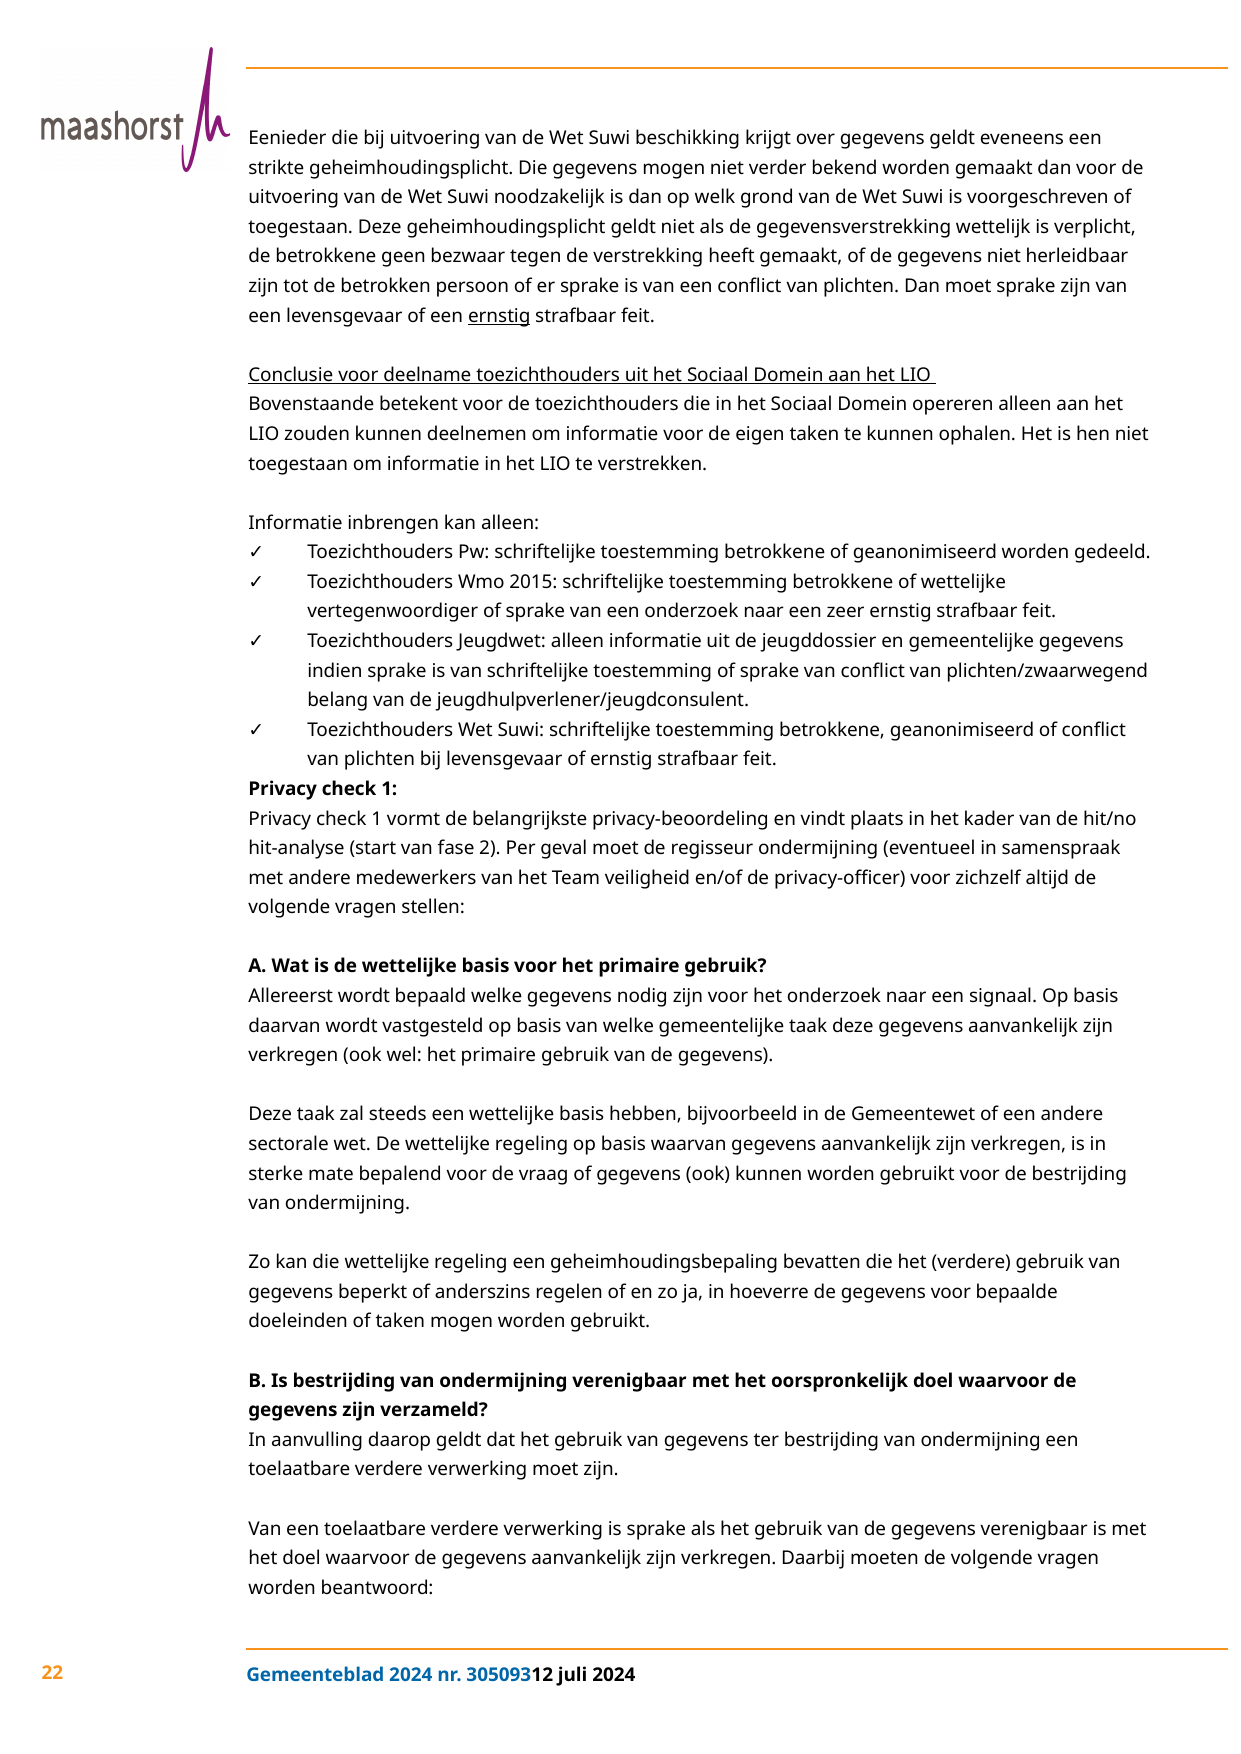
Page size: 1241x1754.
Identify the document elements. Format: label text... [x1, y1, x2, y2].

text Zo kan die wettelijke regeling een geheimhoudingsbepaling bevatten die het (verdere) gebruik van gegevens beperkt of anderszins regelen of en zo ja, in hoeverre de gegevens voor bepaalde doeleinden of taken mogen worden gebruikt. [248, 1248, 1152, 1333]
text Informatie inbrengen kan alleen: [248, 509, 1152, 535]
text B. Is bestrijding van ondermijning verenigbaar met het oorspronkelijk doel waarvoor de gegevens zijn verzameld? [248, 1367, 1152, 1422]
picture [41, 47, 231, 172]
text Van een toelaatbare verdere verwerking is sprake als het gebruik van de gegevens verenigbaar is met het doel waarvoor de gegevens aanvankelijk zijn verkregen. Daarbij moeten de volgende vragen worden beantwoord: [248, 1515, 1152, 1600]
text Conclusie voor deelname toezichthouders uit het Sociaal Domein aan het LIO [248, 361, 1152, 387]
list Toezichthouders Wmo 2015: schriftelijke toestemming betrokkene of wettelijke vertegenwoordiger of sprake van een onderzoek naar een zeer ernstig strafbaar feit. [248, 568, 1152, 623]
text Deze taak zal steeds een wettelijke basis hebben, bijvoorbeeld in de Gemeentewet of een andere sectorale wet. De wettelijke regeling op basis waarvan gegevens aanvankelijk zijn verkregen, is in sterke mate bepalend voor de vraag of gegevens (ook) kunnen worden gebruikt voor de bestrijding van ondermijning. [248, 1101, 1152, 1215]
list Toezichthouders Wet Suwi: schriftelijke toestemming betrokkene, geanonimiseerd of conflict van plichten bij levensgevaar of ernstig strafbaar feit. [248, 716, 1152, 771]
text Privacy check 1 vormt de belangrijkste privacy-beoordeling en vindt plaats in het kader van de hit/no hit-analyse (start van fase 2). Per geval moet de regisseur ondermijning (eventueel in samenspraak met andere medewerkers van het Team veiligheid en/of de privacy-officer) voor zichzelf altijd de volgende vragen stellen: [248, 805, 1152, 919]
text Bovenstaande betekent voor de toezichthouders die in het Sociaal Domein opereren alleen aan het LIO zouden kunnen deelnemen om informatie voor de eigen taken te kunnen ophalen. Het is hen niet toegestaan om informatie in het LIO te verstrekken. [248, 391, 1152, 476]
list Toezichthouders Pw: schriftelijke toestemming betrokkene of geanonimiseerd worden gedeeld. [248, 538, 1152, 564]
text Privacy check 1: [248, 775, 1152, 801]
text Allereerst wordt bepaald welke gegevens nodig zijn voor het onderzoek naar een signaal. Op basis daarvan wordt vastgesteld op basis van welke gemeentelijke taak deze gegevens aanvankelijk zijn verkregen (ook wel: het primaire gebruik van de gegevens). [248, 982, 1152, 1067]
text A. Wat is de wettelijke basis voor het primaire gebruik? [248, 953, 1152, 978]
list Toezichthouders Jeugdwet: alleen informatie uit de jeugddossier en gemeentelijke gegevens indien sprake is van schriftelijke toestemming of sprake van conflict van plichten/zwaarwegend belang van de jeugdhulpverlener/jeugdconsulent. [248, 627, 1152, 712]
text In aanvulling daarop geldt dat het gebruik van gegevens ter bestrijding van ondermijning een toelaatbare verdere verwerking moet zijn. [248, 1426, 1152, 1481]
text Eenieder die bij uitvoering van de Wet Suwi beschikking krijgt over gegevens geldt eveneens een strikte geheimhoudingsplicht. Die gegevens mogen niet verder bekend worden gemaakt dan voor de uitvoering van de Wet Suwi noodzakelijk is dan op welk grond van de Wet Suwi is voorgeschreven of toegestaan. Deze geheimhoudingsplicht geldt niet als de gegevensverstrekking wettelijk is verplicht, de betrokkene geen bezwaar tegen de verstrekking heeft gemaakt, of de gegevens niet herleidbaar zijn tot de betrokken persoon of er sprake is van een conflict van plichten. Dan moet sprake zijn van een levensgevaar of een ernstig strafbaar feit. [248, 124, 1152, 328]
